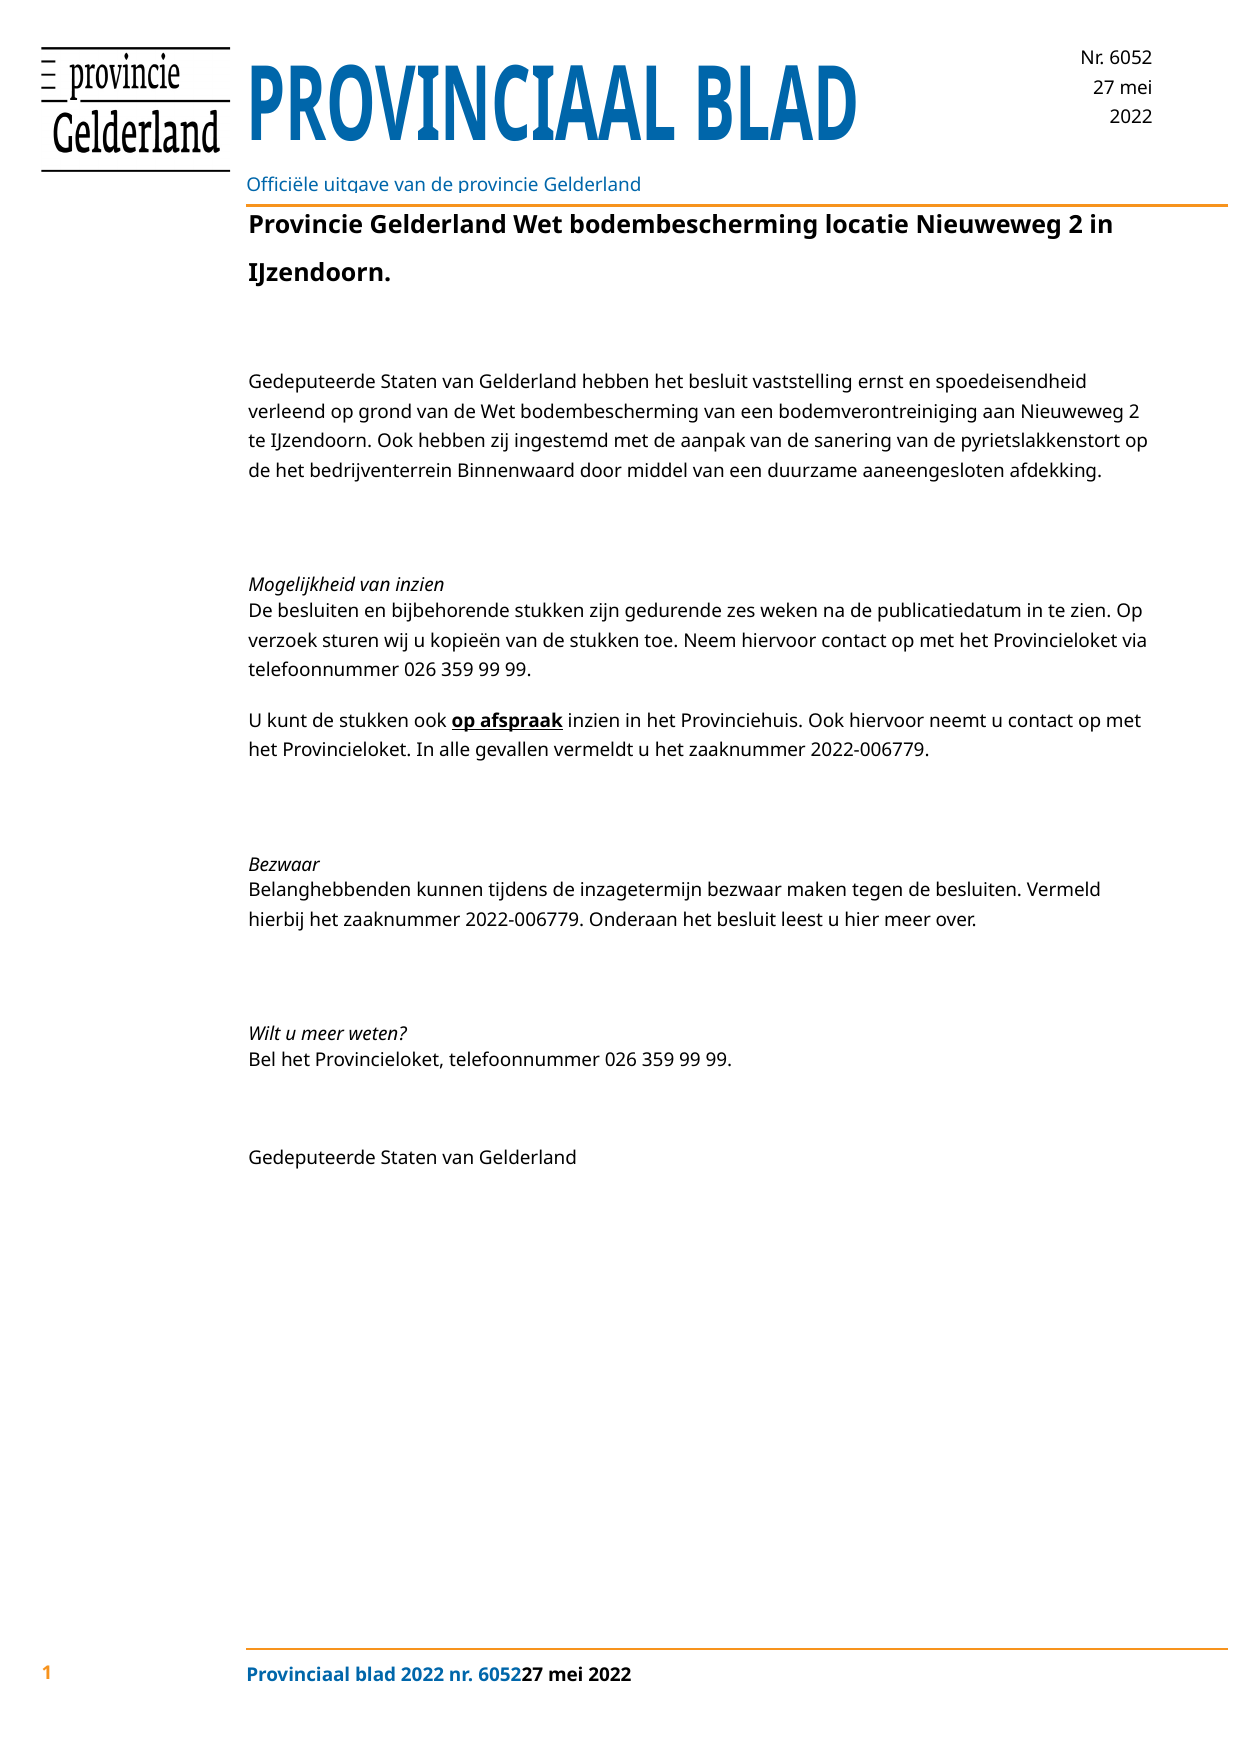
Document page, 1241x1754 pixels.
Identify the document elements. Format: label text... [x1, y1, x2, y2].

text Gedeputeerde Staten van Gelderland hebben het besluit vaststelling ernst en spoedeisendheid verleend op grond van de Wet bodembescherming van een bodemverontreiniging aan Nieuweweg 2 te IJzendoorn. Ook hebben zij ingestemd met de aanpak van de sanering van de pyrietslakkenstort op de het bedrijventerrein Binnenwaard door middel van een duurzame aaneengesloten afdekking. [248, 368, 1152, 483]
text De besluiten en bijbehorende stukken zijn gedurende zes weken na de publicatiedatum in te zien. Op verzoek sturen wij u kopieën van de stukken toe. Neem hiervoor contact op met het Provincieloket via telefoonnummer 026 359 99 99. [248, 597, 1152, 682]
text Mogelijkheid van inzien [248, 571, 1152, 597]
text Wilt u meer weten? [248, 1020, 1152, 1046]
text U kunt de stukken ook op afspraak inzien in het Provinciehuis. Ook hiervoor neemt u contact op met het Provincieloket. In alle gevallen vermeldt u het zaaknummer 2022-006779. [248, 707, 1152, 762]
picture [41, 47, 231, 172]
text Gedeputeerde Staten van Gelderland [248, 1144, 1152, 1170]
text Provincie Gelderland Wet bodembescherming locatie Nieuweweg 2 in IJzendoorn. [248, 207, 1152, 288]
text Bel het Provincieloket, telefoonnummer 026 359 99 99. [248, 1046, 1152, 1072]
text Belanghebbenden kunnen tijdens de inzagetermijn bezwaar maken tegen de besluiten. Vermeld hierbij het zaaknummer 2022-006779. Onderaan het besluit leest u hier meer over. [248, 876, 1152, 932]
text Bezwaar [248, 851, 1152, 876]
